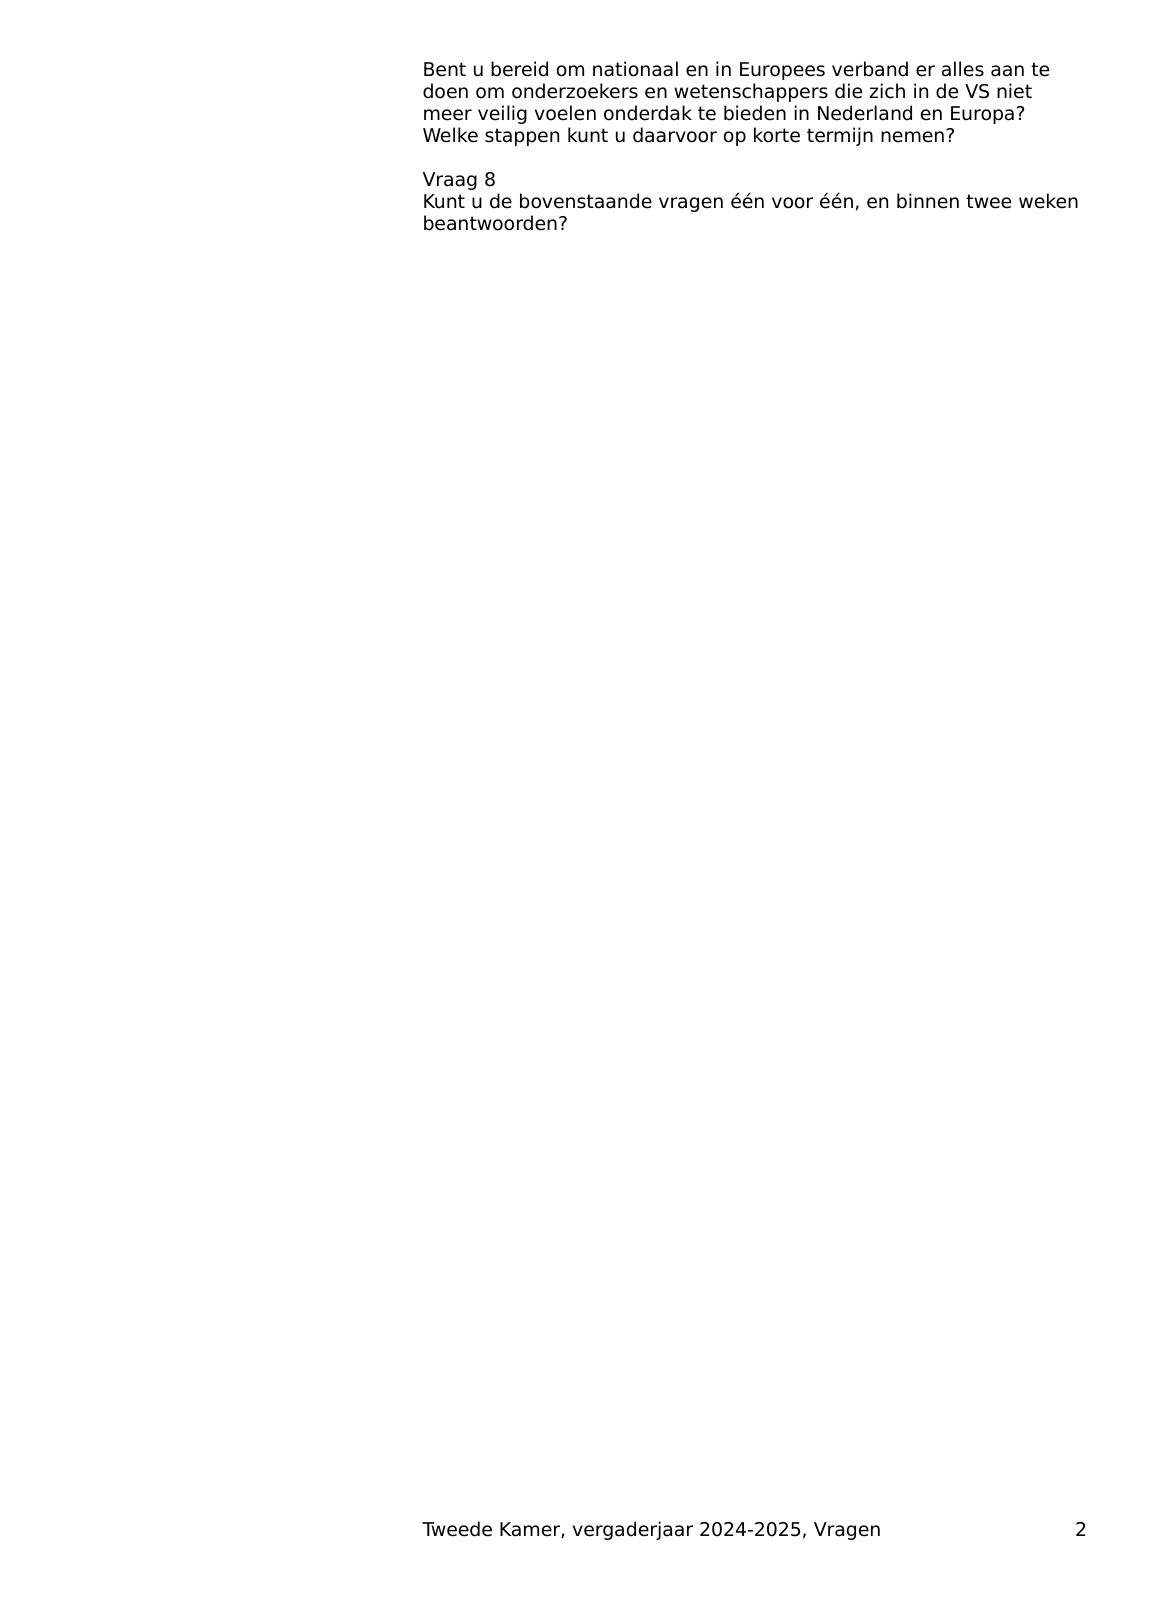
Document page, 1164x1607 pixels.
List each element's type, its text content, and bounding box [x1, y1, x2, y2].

text Vraag 8 [422, 169, 1087, 191]
text Kunt u de bovenstaande vragen één voor één, en binnen twee weken beantwoorden? [422, 191, 1087, 235]
text Bent u bereid om nationaal en in Europees verband er alles aan te doen om onderzoekers en wetenschappers die zich in de VS niet meer veilig voelen onderdak te bieden in Nederland en Europa? Welke stappen kunt u daarvoor op korte termijn nemen? [422, 59, 1087, 147]
